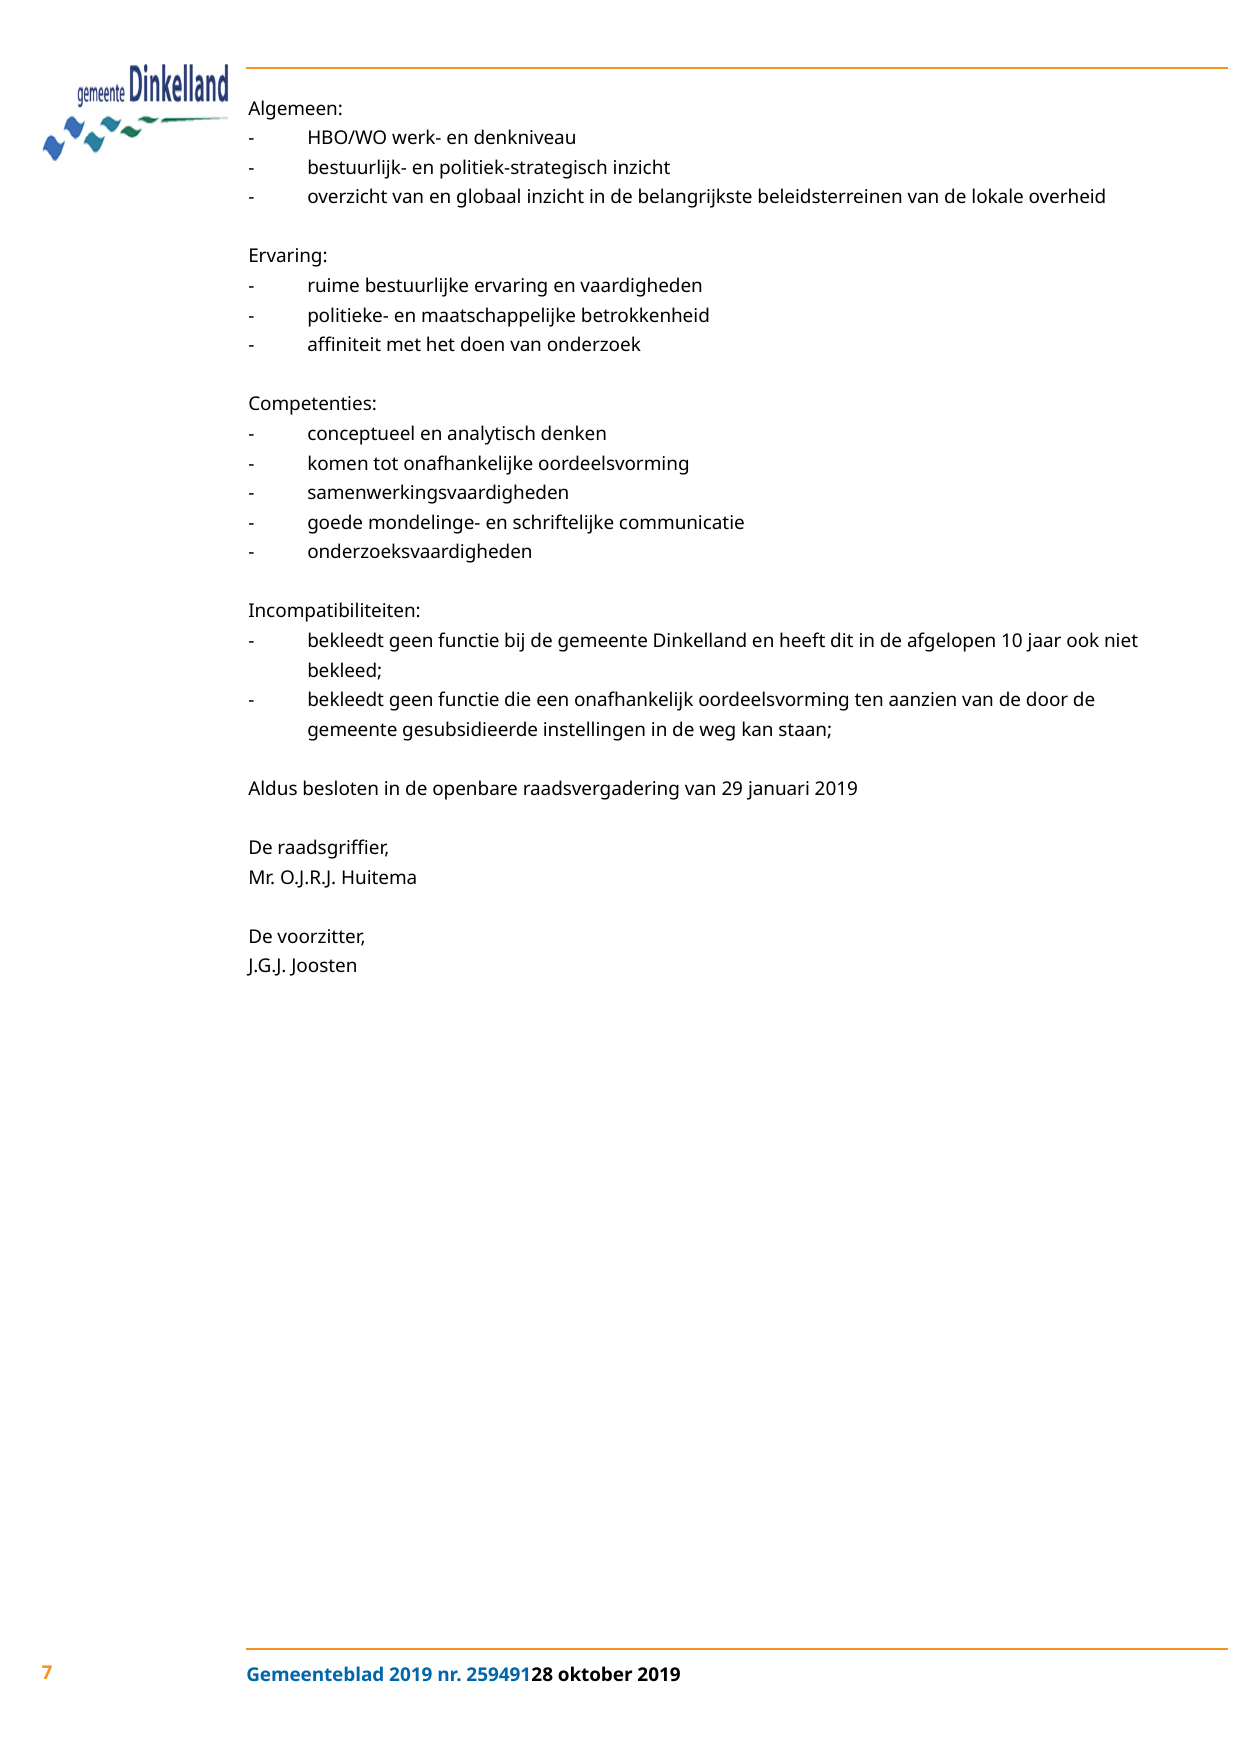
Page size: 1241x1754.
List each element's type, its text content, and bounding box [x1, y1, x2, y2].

list politieke- en maatschappelijke betrokkenheid [248, 302, 1152, 328]
list goede mondelinge- en schriftelijke communicatie [248, 509, 1152, 535]
list bekleedt geen functie die een onafhankelijk oordeelsvorming ten aanzien van de door de gemeente gesubsidieerde instellingen in de weg kan staan; [248, 686, 1152, 742]
list komen tot onafhankelijke oordeelsvorming [248, 450, 1152, 476]
list samenwerkingsvaardigheden [248, 479, 1152, 505]
text Aldus besloten in de openbare raadsvergadering van 29 januari 2019 [248, 775, 1152, 801]
list bestuurlijk- en politiek-strategisch inzicht [248, 154, 1152, 180]
text Ervaring: [248, 243, 1152, 268]
text Incompatibiliteiten: [248, 598, 1152, 623]
list HBO/WO werk- en denkniveau [248, 124, 1152, 150]
list conceptueel en analytisch denken [248, 420, 1152, 446]
list bekleedt geen functie bij de gemeente Dinkelland en heeft dit in de afgelopen 10 jaar ook niet bekleed; [248, 627, 1152, 683]
text Mr. O.J.R.J. Huitema [248, 864, 1152, 890]
text De raadsgriffier, [248, 834, 1152, 860]
text J.G.J. Joosten [248, 953, 1152, 978]
list overzicht van en globaal inzicht in de belangrijkste beleidsterreinen van de lokale overheid [248, 183, 1152, 209]
list ruime bestuurlijke ervaring en vaardigheden [248, 272, 1152, 298]
text Competenties: [248, 391, 1152, 416]
list affiniteit met het doen van onderzoek [248, 331, 1152, 357]
text Algemeen: [248, 95, 1152, 121]
list onderzoeksvaardigheden [248, 538, 1152, 564]
picture [41, 47, 231, 172]
text De voorzitter, [248, 923, 1152, 949]
